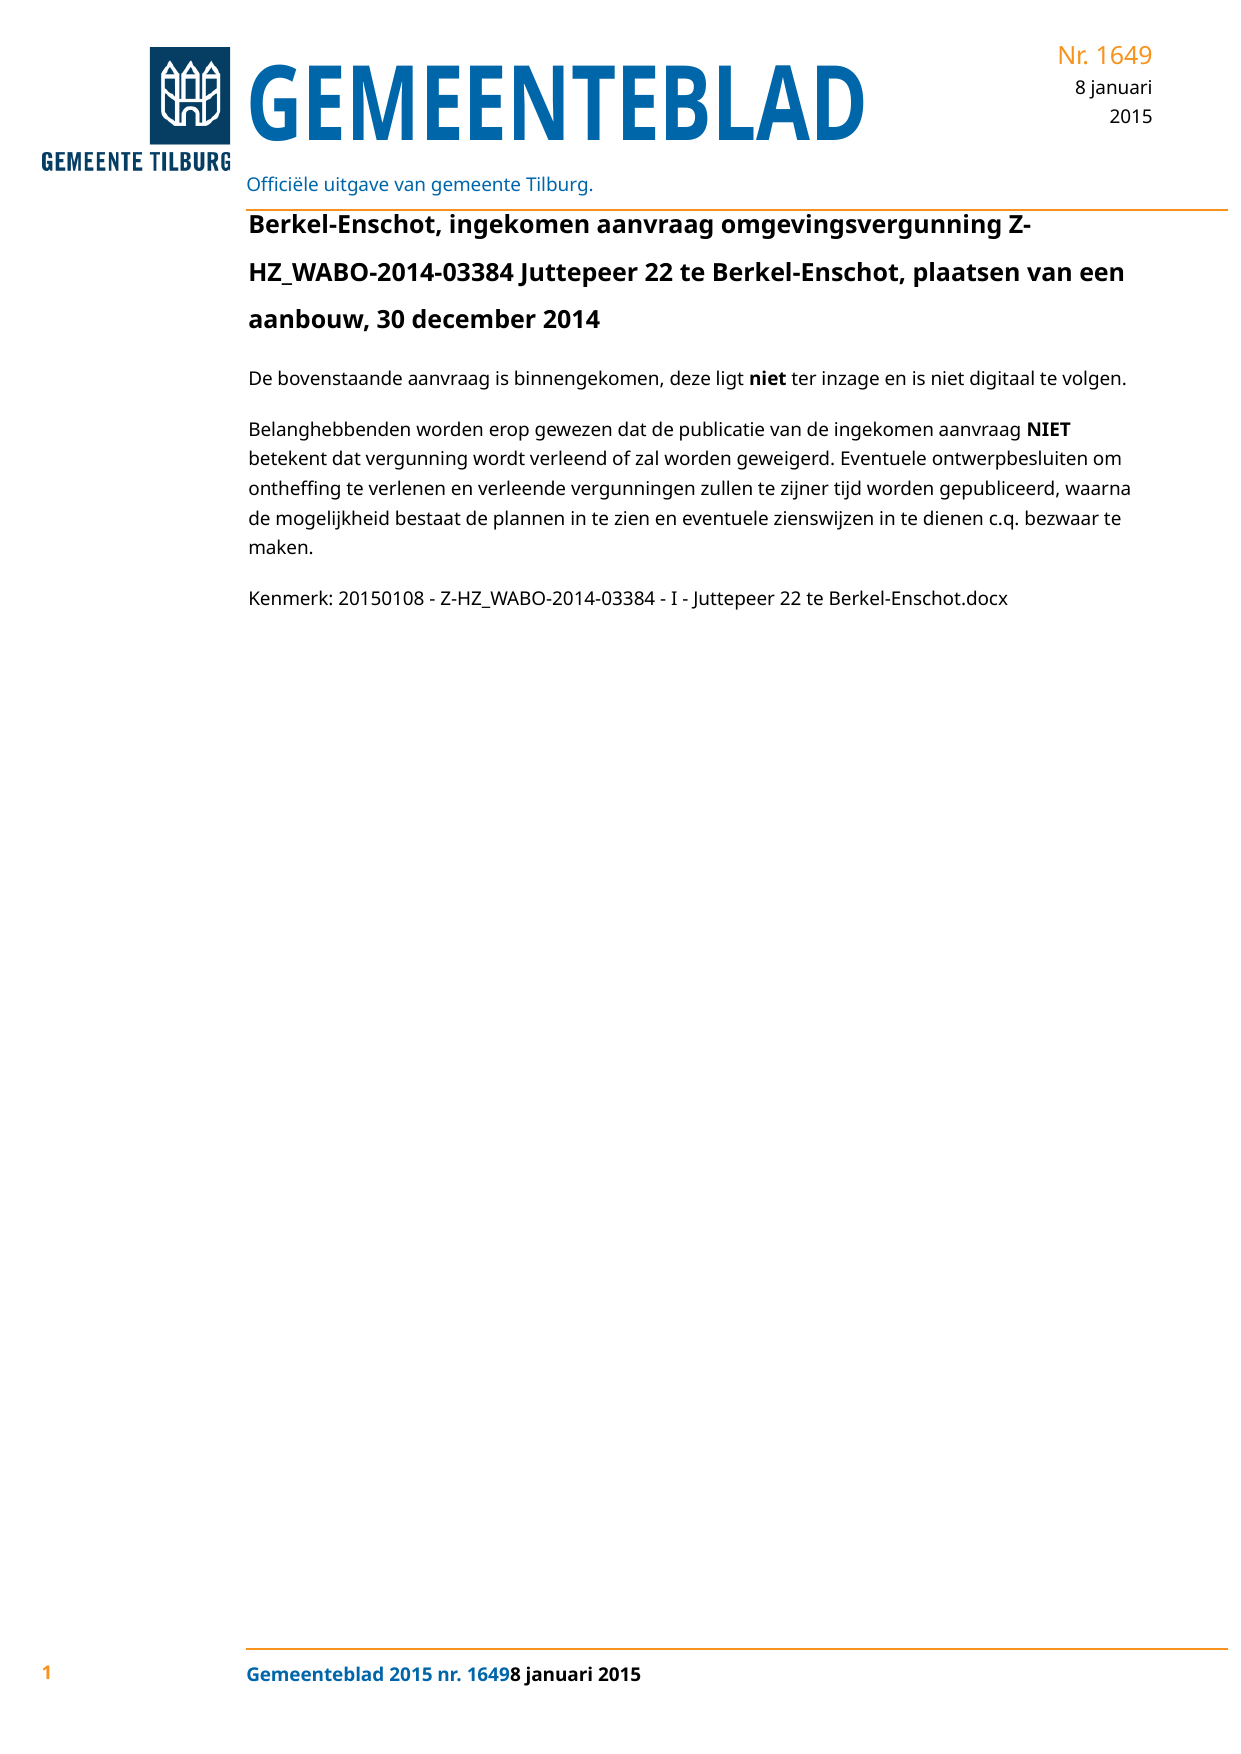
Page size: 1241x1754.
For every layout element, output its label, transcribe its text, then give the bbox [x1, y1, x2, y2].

text Berkel-Enschot, ingekomen aanvraag omgevingsvergunning Z-HZ_WABO-2014-03384 Juttepeer 22 te Berkel-Enschot, plaatsen van een aanbouw, 30 december 2014 [248, 211, 1152, 336]
text Belanghebbenden worden erop gewezen dat de publicatie van de ingekomen aanvraag NIET betekent dat vergunning wordt verleend of zal worden geweigerd. Eventuele ontwerpbesluiten om ontheffing te verlenen en verleende vergunningen zullen te zijner tijd worden gepubliceerd, waarna de mogelijkheid bestaat de plannen in te zien en eventuele zienswijzen in te dienen c.q. bezwaar te maken. [248, 416, 1152, 560]
text Kenmerk: 20150108 - Z-HZ_WABO-2014-03384 - I - Juttepeer 22 te Berkel-Enschot.docx [248, 585, 1152, 610]
picture [41, 47, 231, 172]
text De bovenstaande aanvraag is binnengekomen, deze ligt niet ter inzage en is niet digitaal te volgen. [248, 366, 1152, 391]
